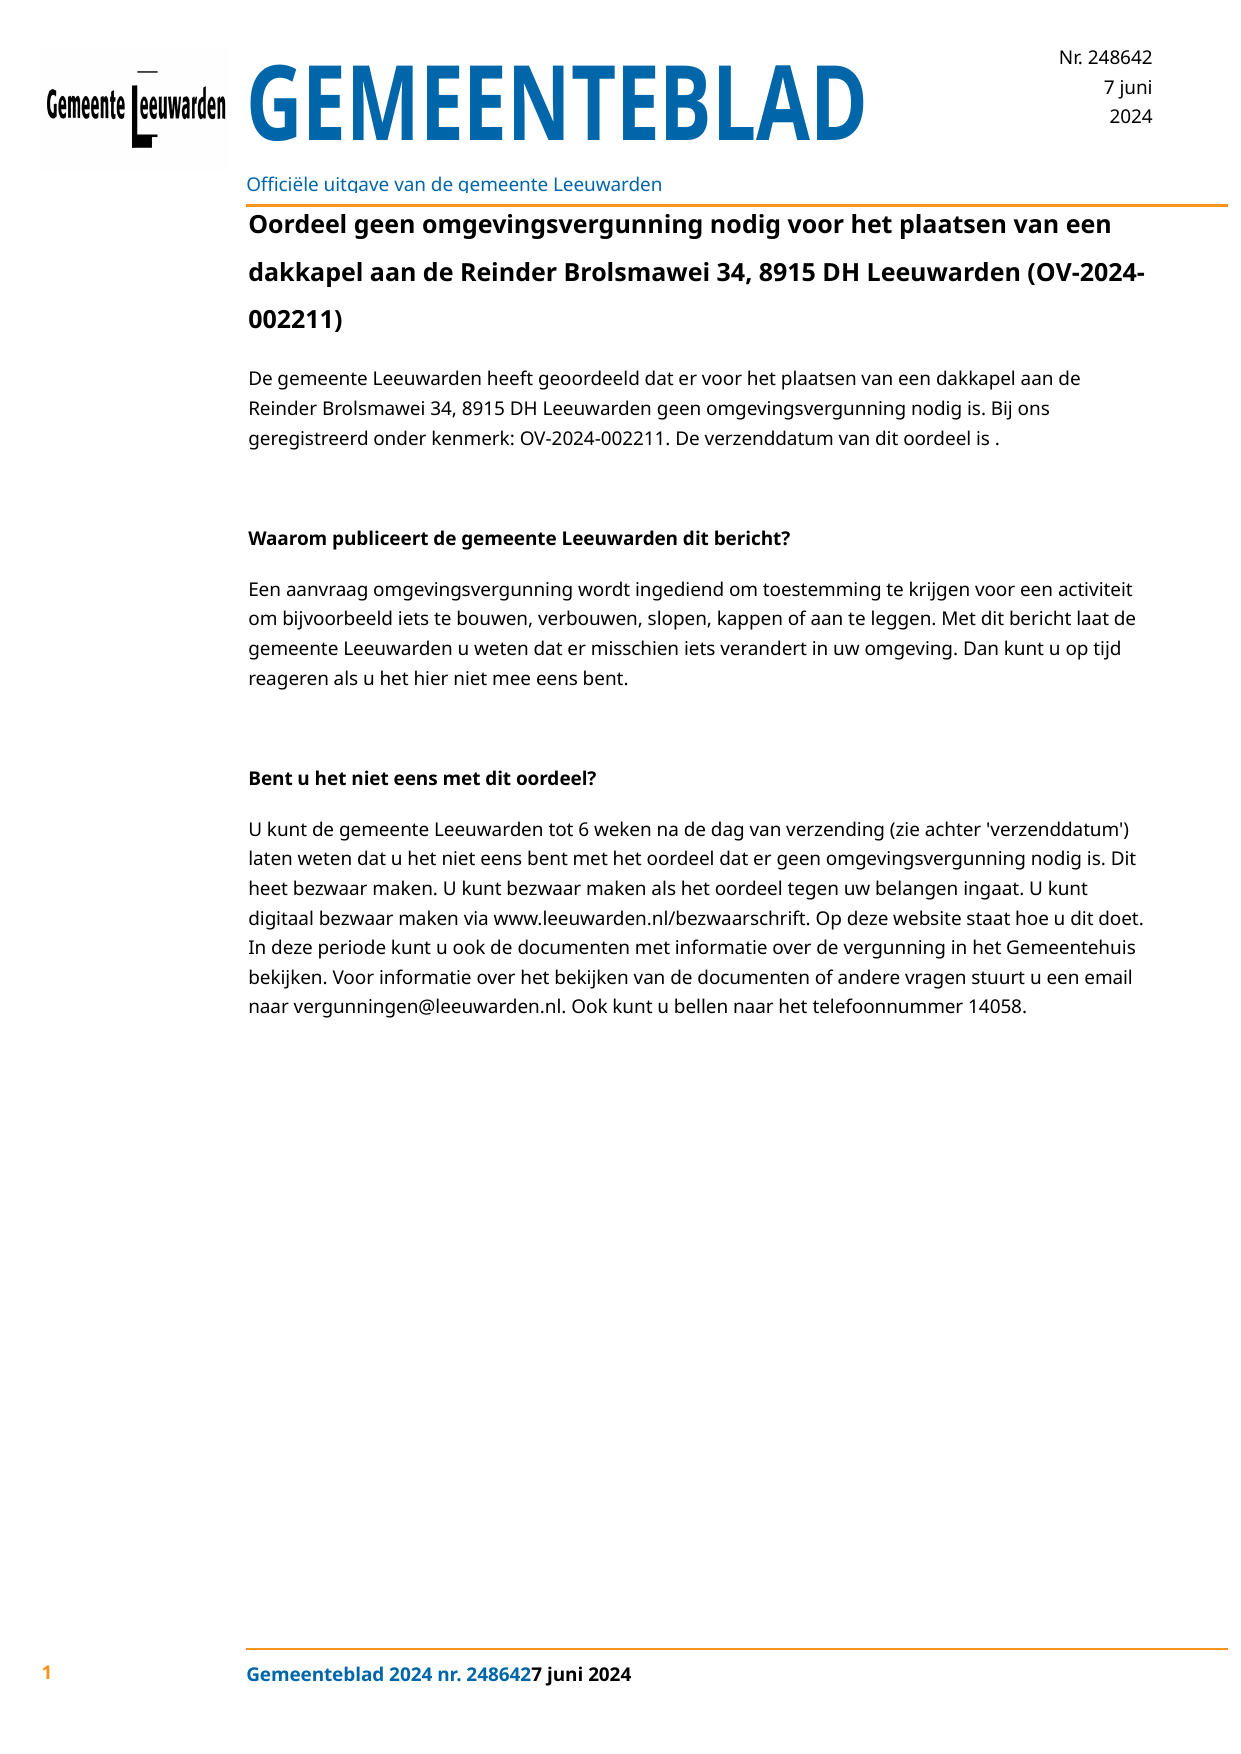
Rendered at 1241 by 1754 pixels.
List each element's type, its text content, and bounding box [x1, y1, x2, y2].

picture [41, 47, 231, 172]
text Waarom publiceert de gemeente Leeuwarden dit bericht? [248, 526, 1152, 551]
text U kunt de gemeente Leeuwarden tot 6 weken na de dag van verzending (zie achter 'verzenddatum') laten weten dat u het niet eens bent met het oordeel dat er geen omgevingsvergunning nodig is. Dit heet bezwaar maken. U kunt bezwaar maken als het oordeel tegen uw belangen ingaat. U kunt digitaal bezwaar maken via www.leeuwarden.nl/bezwaarschrift. Op deze website staat hoe u dit doet. In deze periode kunt u ook de documenten met informatie over de vergunning in het Gemeentehuis bekijken. Voor informatie over het bekijken van de documenten of andere vragen stuurt u een email naar vergunningen@leeuwarden.nl. Ook kunt u bellen naar het telefoonnummer 14058. [248, 816, 1152, 1019]
text Bent u het niet eens met dit oordeel? [248, 766, 1152, 791]
text Een aanvraag omgevingsvergunning wordt ingediend om toestemming te krijgen voor een activiteit om bijvoorbeeld iets te bouwen, verbouwen, slopen, kappen of aan te leggen. Met dit bericht laat de gemeente Leeuwarden u weten dat er misschien iets verandert in uw omgeving. Dan kunt u op tijd reageren als u het hier niet mee eens bent. [248, 576, 1152, 690]
text Oordeel geen omgevingsvergunning nodig voor het plaatsen van een dakkapel aan de Reinder Brolsmawei 34, 8915 DH Leeuwarden (OV-2024-002211) [248, 207, 1152, 336]
text De gemeente Leeuwarden heeft geoordeeld dat er voor het plaatsen van een dakkapel aan de Reinder Brolsmawei 34, 8915 DH Leeuwarden geen omgevingsvergunning nodig is. Bij ons geregistreerd onder kenmerk: OV-2024-002211. De verzenddatum van dit oordeel is . [248, 366, 1152, 450]
